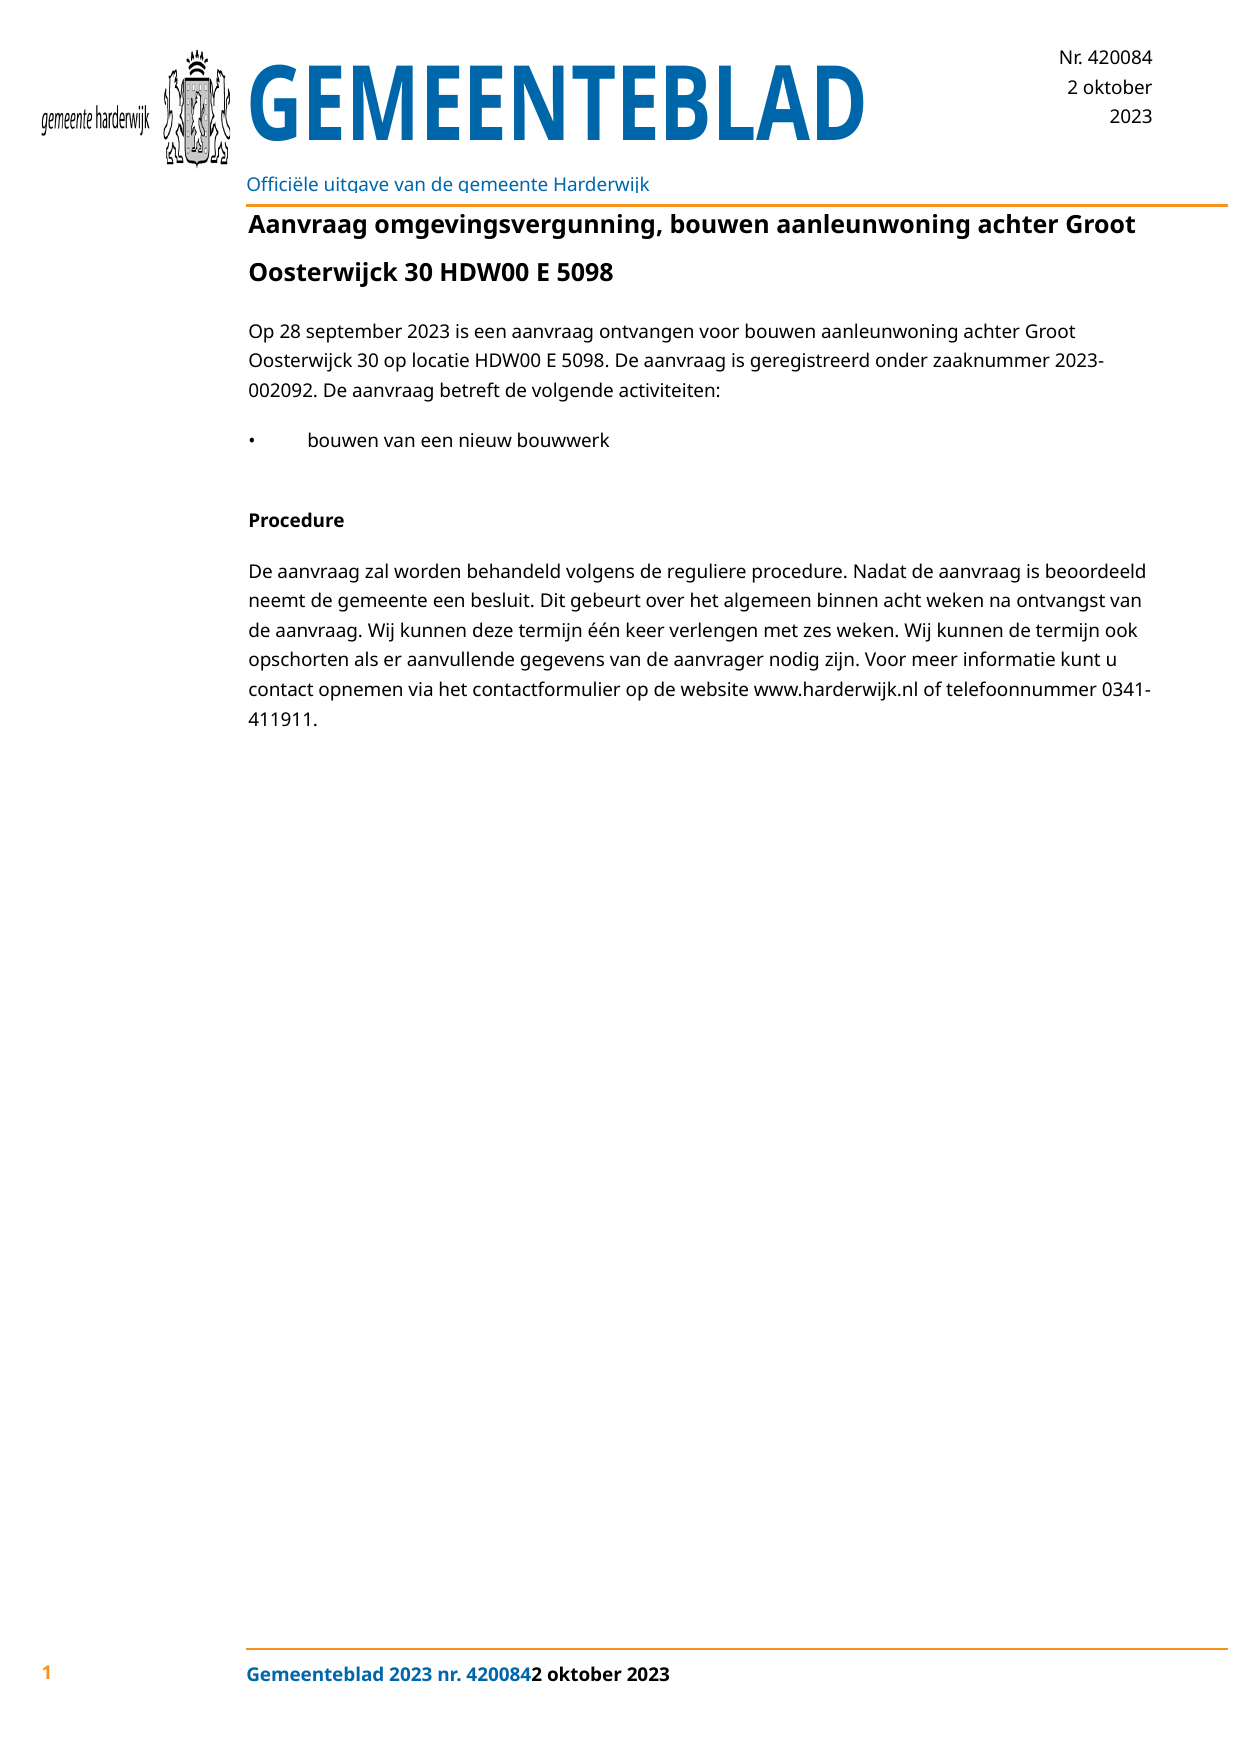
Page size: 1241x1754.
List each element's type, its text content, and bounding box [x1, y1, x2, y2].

picture [41, 47, 231, 172]
text Op 28 september 2023 is een aanvraag ontvangen voor bouwen aanleunwoning achter Groot Oosterwijck 30 op locatie HDW00 E 5098. De aanvraag is geregistreerd onder zaaknummer 2023-002092. De aanvraag betreft de volgende activiteiten: [248, 318, 1152, 403]
text Procedure [248, 507, 1152, 533]
list bouwen van een nieuw bouwwerk [248, 427, 1152, 453]
text Aanvraag omgevingsvergunning, bouwen aanleunwoning achter Groot Oosterwijck 30 HDW00 E 5098 [248, 207, 1152, 288]
text De aanvraag zal worden behandeld volgens de reguliere procedure. Nadat de aanvraag is beoordeeld neemt de gemeente een besluit. Dit gebeurt over het algemeen binnen acht weken na ontvangst van de aanvraag. Wij kunnen deze termijn één keer verlengen met zes weken. Wij kunnen de termijn ook opschorten als er aanvullende gegevens van de aanvrager nodig zijn. Voor meer informatie kunt u contact opnemen via het contactformulier op de website www.harderwijk.nl of telefoonnummer 0341-411911. [248, 558, 1152, 732]
